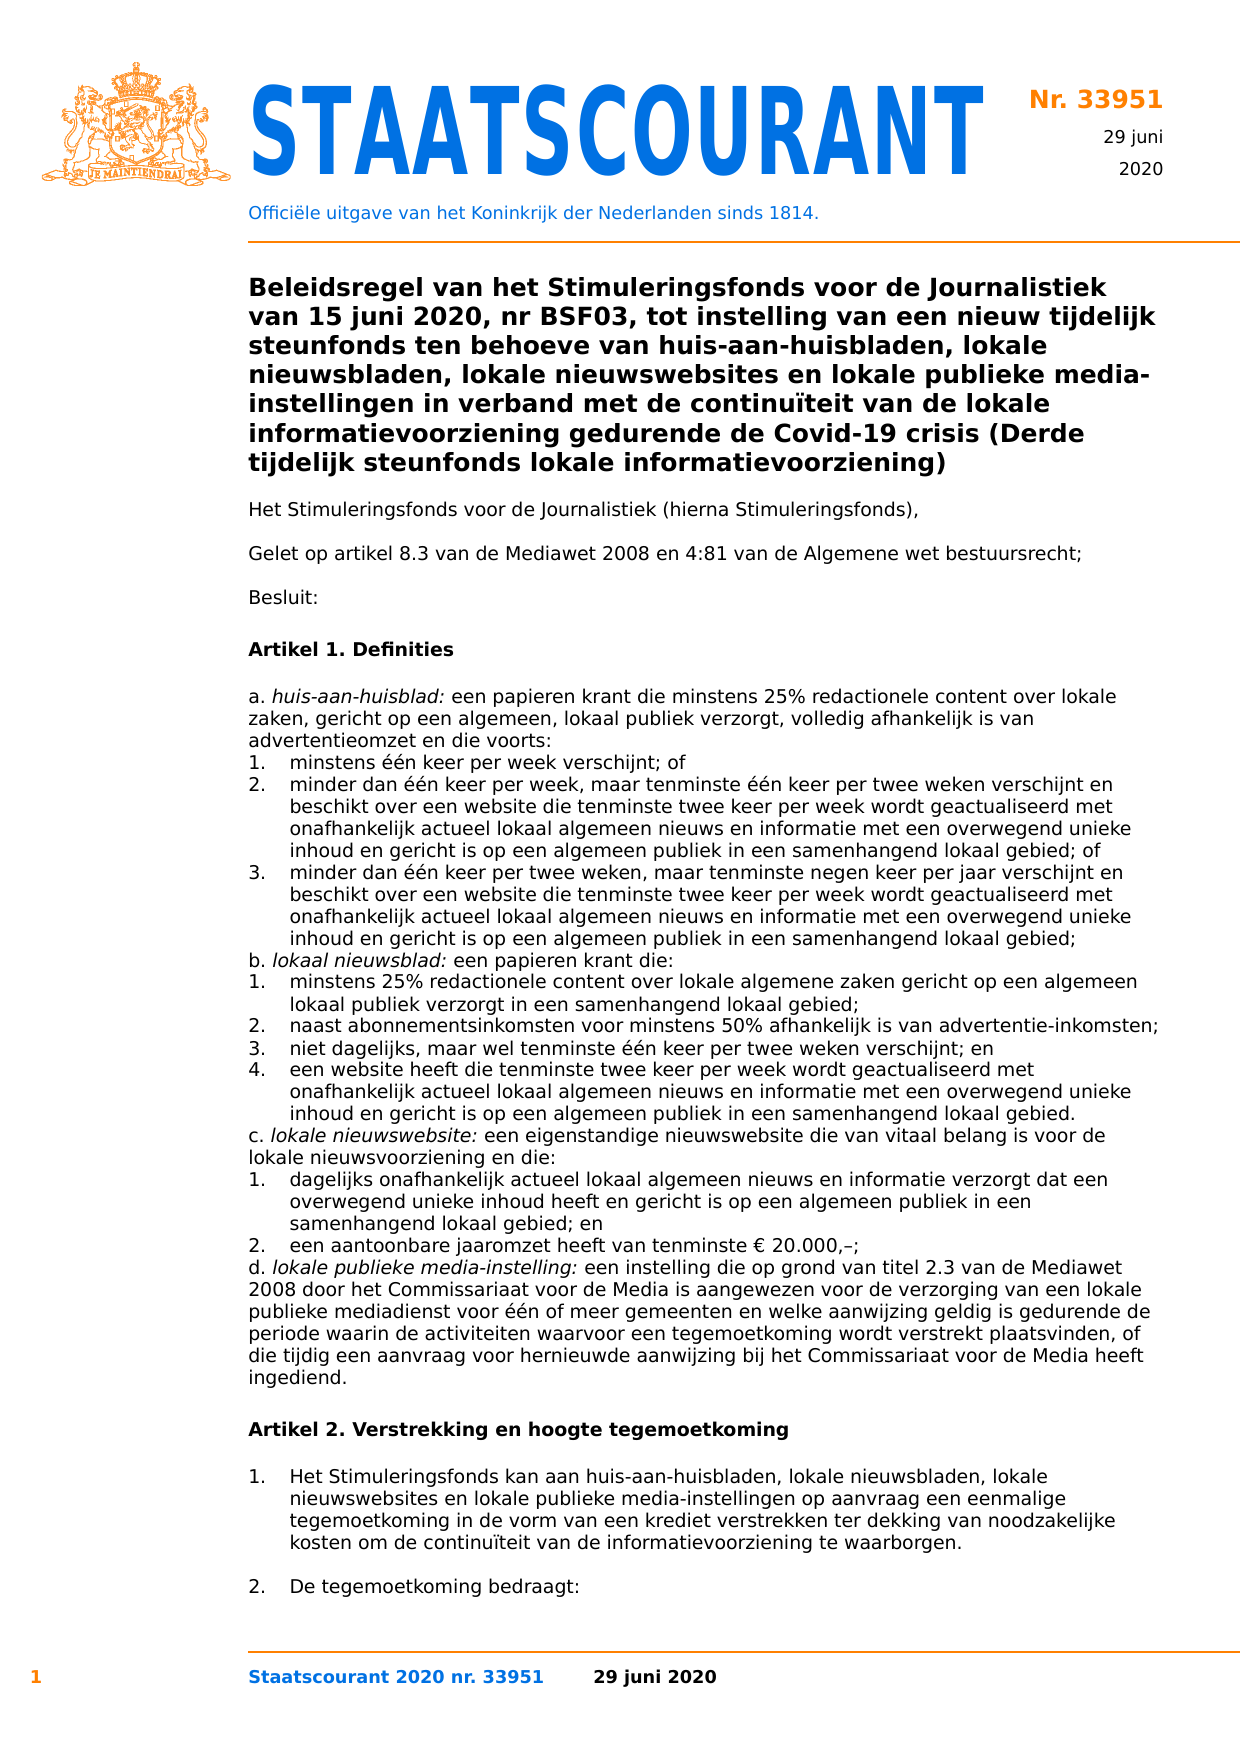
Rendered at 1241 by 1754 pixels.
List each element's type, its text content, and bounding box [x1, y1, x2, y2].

table_header Nr. 33951 [998, 62, 1240, 121]
table_header [25, 62, 248, 241]
text 1. dagelijks onafhankelijk actueel lokaal algemeen nieuws en informatie verzorgt dat een overwegend unieke inhoud heeft en gericht is op een algemeen publiek in een samenhangend lokaal gebied; en [248, 1169, 1163, 1235]
text 2. een aantoonbare jaaromzet heeft van tenminste € 20.000,–; [248, 1235, 1163, 1257]
text Besluit: [248, 587, 1163, 609]
text 1. minstens 25% redactionele content over lokale algemene zaken gericht op een algemeen lokaal publiek verzorgt in een samenhangend lokaal gebied; [248, 971, 1163, 1015]
text a. huis-aan-huisblad: een papieren krant die minstens 25% redactionele content over lokale zaken, gericht op een algemeen, lokaal publiek verzorgt, volledig afhankelijk is van advertentieomzet en die voorts: [248, 686, 1163, 752]
text 1. Het Stimuleringsfonds kan aan huis-aan-huisbladen, lokale nieuwsbladen, lokale nieuwswebsites en lokale publieke media-instellingen op aanvraag een eenmalige tegemoetkoming in de vorm van een krediet verstrekken ter dekking van noodzakelijke kosten om de continuïteit van de informatievoorziening te waarborgen. [248, 1466, 1163, 1554]
table_cell Officiële uitgave van het Koninkrijk der Nederlanden sinds 1814. [248, 203, 1240, 241]
text b. lokaal nieuwsblad: een papieren krant die: [248, 949, 1163, 971]
table_header STAATSCOURANT [248, 62, 998, 203]
text 3. niet dagelijks, maar wel tenminste één keer per twee weken verschijnt; en [248, 1037, 1163, 1059]
picture [41, 62, 231, 186]
text Gelet op artikel 8.3 van de Mediawet 2008 en 4:81 van de Algemene wet bestuursrecht; [248, 543, 1163, 565]
subtitle Beleidsregel van het Stimuleringsfonds voor de Journalistiek van 15 juni 2020, nr BSF03, tot instelling van een nieuw tijdelijk steunfonds ten behoeve van huis-aan-huisbladen, lokale nieuwsbladen, lokale nieuwswebsites en lokale publieke media-instellingen in verband met de continuïteit van de lokale informatievoorziening gedurende de Covid-19 crisis (Derde tijdelijk steunfonds lokale informatievoorziening) [248, 273, 1163, 477]
text 3. minder dan één keer per twee weken, maar tenminste negen keer per jaar verschijnt en beschikt over een website die tenminste twee keer per week wordt geactualiseerd met onafhankelijk actueel lokaal algemeen nieuws en informatie met een overwegend unieke inhoud en gericht is op een algemeen publiek in een samenhangend lokaal gebied; [248, 862, 1163, 949]
text c. lokale nieuwswebsite: een eigenstandige nieuwswebsite die van vitaal belang is voor de lokale nieuwsvoorziening en die: [248, 1125, 1163, 1169]
text 2. De tegemoetkoming bedraagt: [248, 1576, 1163, 1598]
text d. lokale publieke media-instelling: een instelling die op grond van titel 2.3 van de Mediawet 2008 door het Commissariaat voor de Media is aangewezen voor de verzorging van een lokale publieke mediadienst voor één of meer gemeenten en welke aanwijzing geldig is gedurende de periode waarin de activiteiten waarvoor een tegemoetkoming wordt verstrekt plaatsvinden, of die tijdig een aanvraag voor hernieuwde aanwijzing bij het Commissariaat voor de Media heeft ingediend. [248, 1257, 1163, 1389]
text Het Stimuleringsfonds voor de Journalistiek (hierna Stimuleringsfonds), [248, 499, 1163, 521]
subtitle Artikel 2. Verstrekking en hoogte tegemoetkoming [248, 1419, 1163, 1441]
subtitle Artikel 1. Definities [248, 639, 1163, 661]
table_cell 29 juni [998, 121, 1240, 153]
text 1. minstens één keer per week verschijnt; of [248, 752, 1163, 774]
table_cell 2020 [998, 153, 1240, 203]
text 2. minder dan één keer per week, maar tenminste één keer per twee weken verschijnt en beschikt over een website die tenminste twee keer per week wordt geactualiseerd met onafhankelijk actueel lokaal algemeen nieuws en informatie met een overwegend unieke inhoud en gericht is op een algemeen publiek in een samenhangend lokaal gebied; of [248, 774, 1163, 862]
text 4. een website heeft die tenminste twee keer per week wordt geactualiseerd met onafhankelijk actueel lokaal algemeen nieuws en informatie met een overwegend unieke inhoud en gericht is op een algemeen publiek in een samenhangend lokaal gebied. [248, 1059, 1163, 1125]
text 2. naast abonnementsinkomsten voor minstens 50% afhankelijk is van advertentie-inkomsten; [248, 1015, 1163, 1037]
